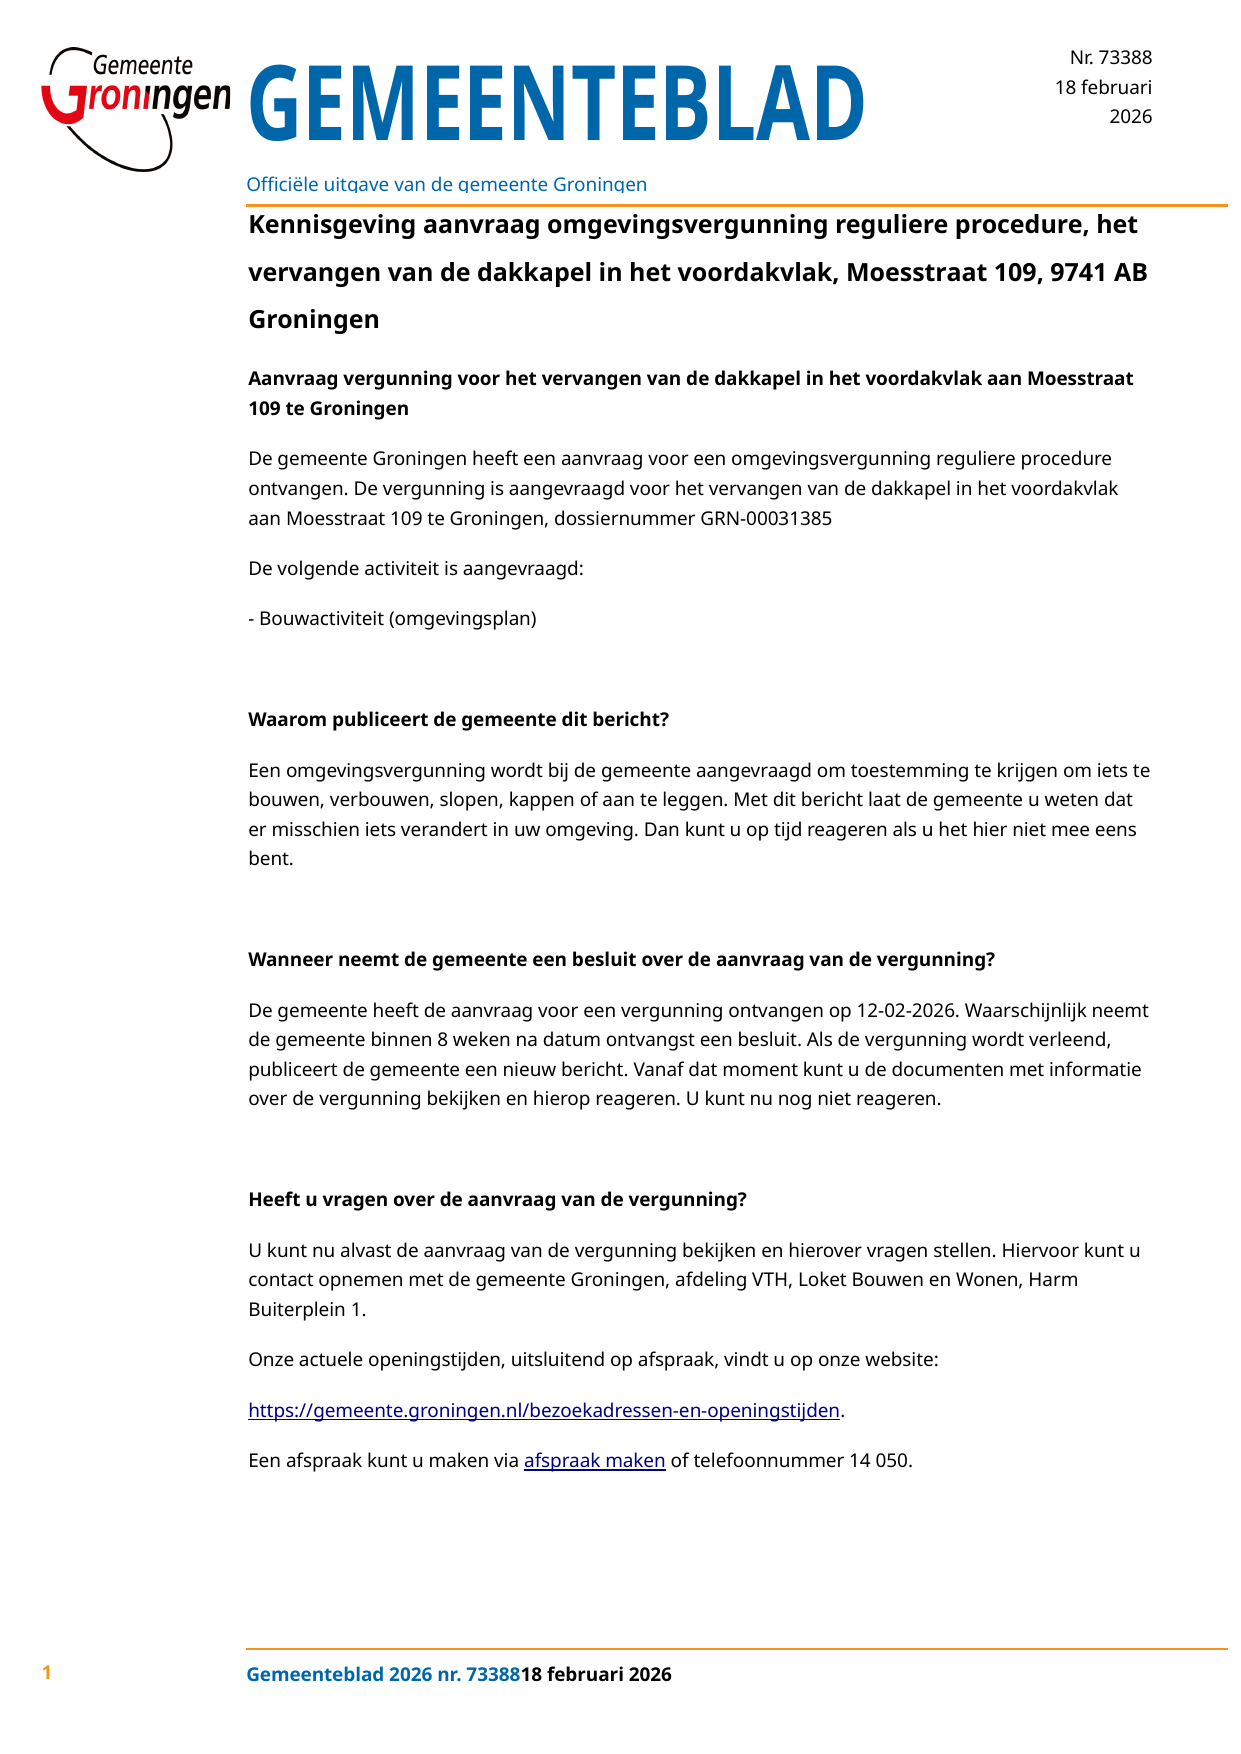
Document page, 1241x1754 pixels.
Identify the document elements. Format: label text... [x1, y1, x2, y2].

text Een afspraak kunt u maken via afspraak maken of telefoonnummer 14 050. [248, 1447, 1152, 1473]
text Waarom publiceert de gemeente dit bericht? [248, 706, 1152, 732]
text De volgende activiteit is aangevraagd: [248, 555, 1152, 581]
text Heeft u vragen over de aanvraag van de vergunning? [248, 1186, 1152, 1212]
text - Bouwactiviteit (omgevingsplan) [248, 606, 1152, 631]
text Onze actuele openingstijden, uitsluitend op afspraak, vindt u op onze website: [248, 1346, 1152, 1372]
text De gemeente heeft de aanvraag voor een vergunning ontvangen op 12-02-2026. Waarschijnlijk neemt de gemeente binnen 8 weken na datum ontvangst een besluit. Als de vergunning wordt verleend, publiceert de gemeente een nieuw bericht. Vanaf dat moment kunt u de documenten met informatie over de vergunning bekijken en hierop reageren. U kunt nu nog niet reageren. [248, 997, 1152, 1111]
text Wanneer neemt de gemeente een besluit over de aanvraag van de vergunning? [248, 946, 1152, 972]
text https://gemeente.groningen.nl/bezoekadressen-en-openingstijden. [248, 1397, 1152, 1422]
text Een omgevingsvergunning wordt bij de gemeente aangevraagd om toestemming te krijgen om iets te bouwen, verbouwen, slopen, kappen of aan te leggen. Met dit bericht laat de gemeente u weten dat er misschien iets verandert in uw omgeving. Dan kunt u op tijd reageren als u het hier niet mee eens bent. [248, 757, 1152, 871]
picture [41, 47, 231, 172]
text De gemeente Groningen heeft een aanvraag voor een omgevingsvergunning reguliere procedure ontvangen. De vergunning is aangevraagd voor het vervangen van de dakkapel in het voordakvlak aan Moesstraat 109 te Groningen, dossiernummer GRN-00031385 [248, 446, 1152, 530]
text U kunt nu alvast de aanvraag van de vergunning bekijken en hierover vragen stellen. Hiervoor kunt u contact opnemen met de gemeente Groningen, afdeling VTH, Loket Bouwen en Wonen, Harm Buiterplein 1. [248, 1237, 1152, 1322]
text Kennisgeving aanvraag omgevingsvergunning reguliere procedure, het vervangen van de dakkapel in het voordakvlak, Moesstraat 109, 9741 AB Groningen [248, 207, 1152, 336]
text Aanvraag vergunning voor het vervangen van de dakkapel in het voordakvlak aan Moesstraat 109 te Groningen [248, 366, 1152, 421]
